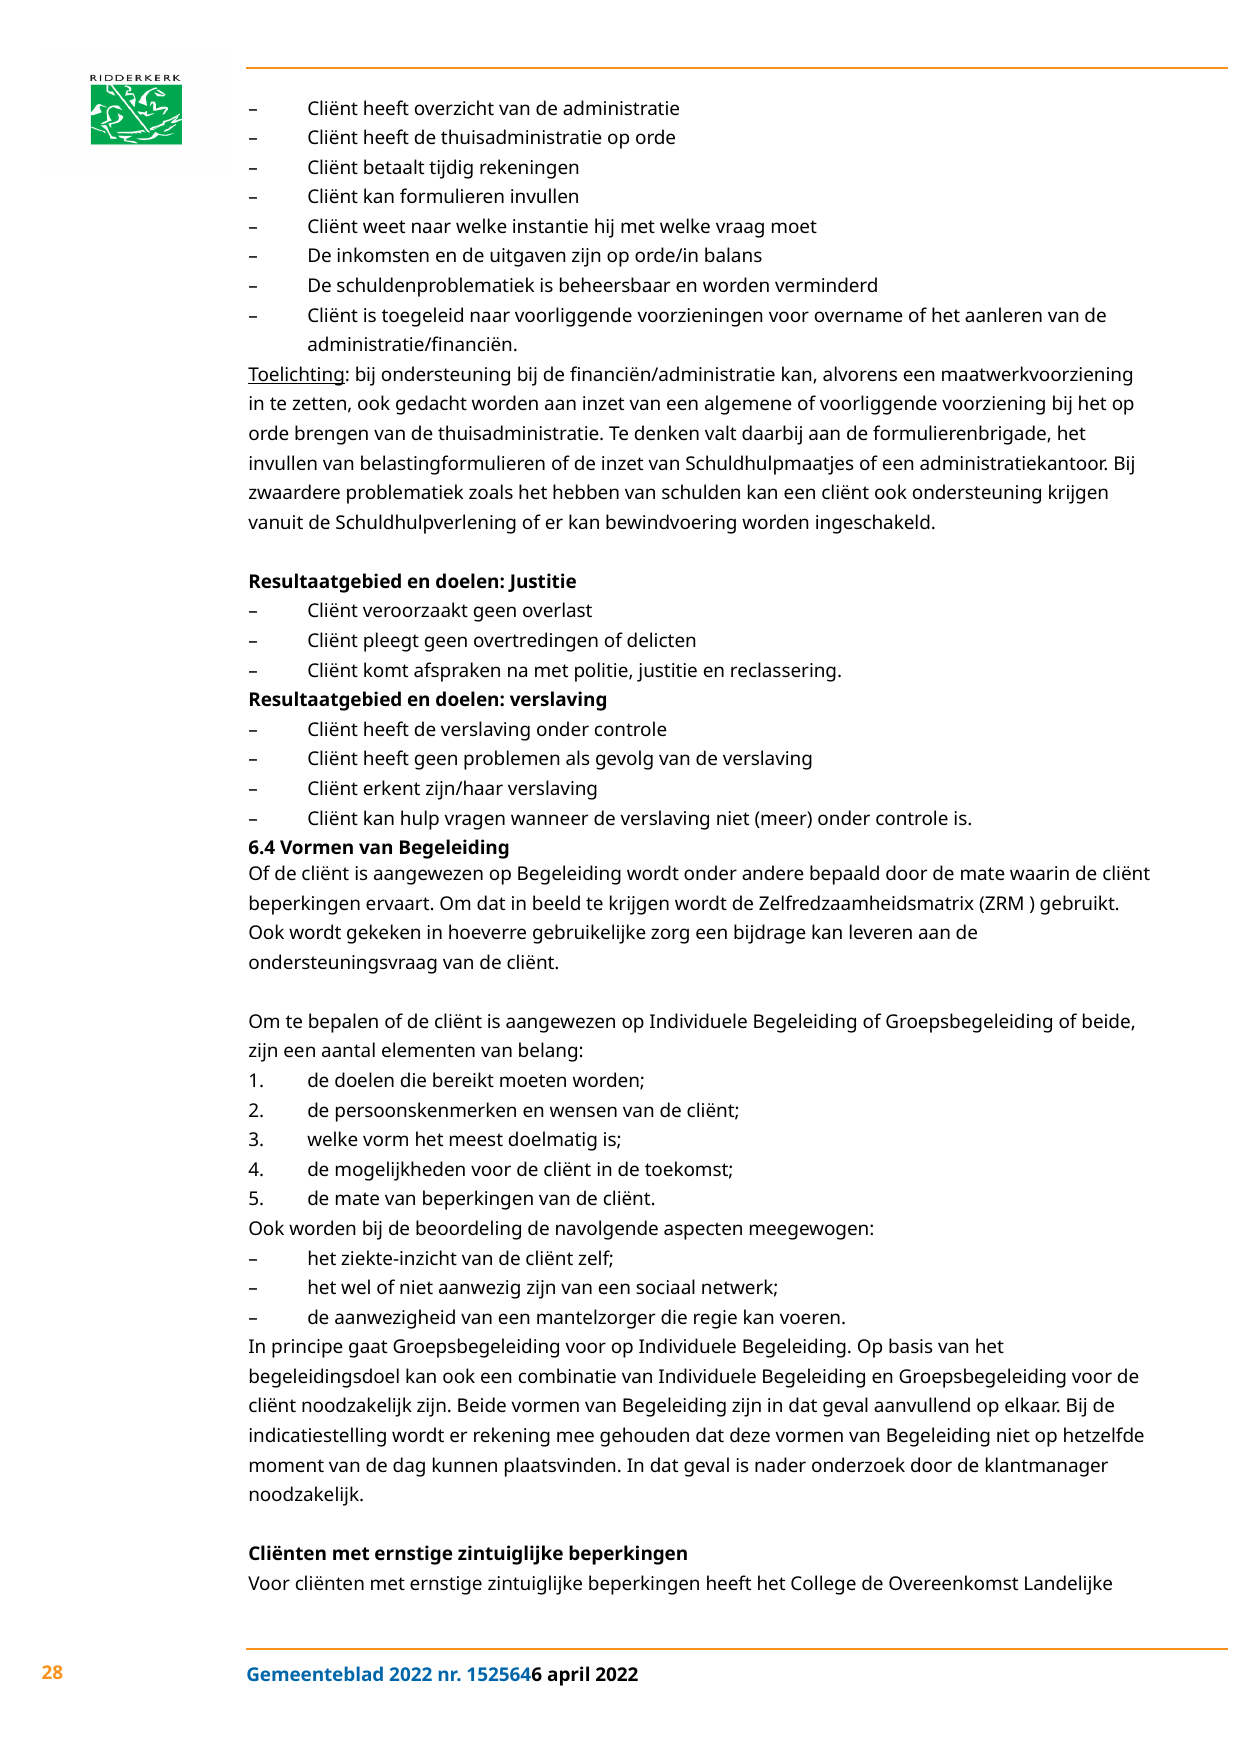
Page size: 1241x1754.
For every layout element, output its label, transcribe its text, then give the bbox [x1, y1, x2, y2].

picture [41, 47, 231, 172]
list Cliënt betaalt tijdig rekeningen [248, 154, 1152, 180]
list de mate van beperkingen van de cliënt. [248, 1186, 1152, 1211]
text Resultaatgebied en doelen: verslaving [248, 686, 1152, 712]
list welke vorm het meest doelmatig is; [248, 1126, 1152, 1152]
list Cliënt weet naar welke instantie hij met welke vraag moet [248, 213, 1152, 239]
list Cliënt heeft de verslaving onder controle [248, 716, 1152, 742]
list de mogelijkheden voor de cliënt in de toekomst; [248, 1156, 1152, 1182]
list Cliënt heeft de thuisadministratie op orde [248, 124, 1152, 150]
list de persoonskenmerken en wensen van de cliënt; [248, 1097, 1152, 1122]
text Resultaatgebied en doelen: Justitie [248, 568, 1152, 594]
text Cliënten met ernstige zintuiglijke beperkingen [248, 1541, 1152, 1566]
list Cliënt kan formulieren invullen [248, 183, 1152, 209]
list Cliënt pleegt geen overtredingen of delicten [248, 627, 1152, 653]
list Cliënt komt afspraken na met politie, justitie en reclassering. [248, 657, 1152, 683]
text In principe gaat Groepsbegeleiding voor op Individuele Begeleiding. Op basis van het begeleidingsdoel kan ook een combinatie van Individuele Begeleiding en Groepsbegeleiding voor de cliënt noodzakelijk zijn. Beide vormen van Begeleiding zijn in dat geval aanvullend op elkaar. Bij de indicatiestelling wordt er rekening mee gehouden dat deze vormen van Begeleiding niet op hetzelfde moment van de dag kunnen plaatsvinden. In dat geval is nader onderzoek door de klantmanager noodzakelijk. [248, 1333, 1152, 1507]
text Toelichting: bij ondersteuning bij de financiën/administratie kan, alvorens een maatwerkvoorziening in te zetten, ook gedacht worden aan inzet van een algemene of voorliggende voorziening bij het op orde brengen van de thuisadministratie. Te denken valt daarbij aan de formulierenbrigade, het invullen van belastingformulieren of de inzet van Schuldhulpmaatjes of een administratiekantoor. Bij zwaardere problematiek zoals het hebben van schulden kan een cliënt ook ondersteuning krijgen vanuit de Schuldhulpverlening of er kan bewindvoering worden ingeschakeld. [248, 361, 1152, 535]
text Om te bepalen of de cliënt is aangewezen op Individuele Begeleiding of Groepsbegeleiding of beide, zijn een aantal elementen van belang: [248, 1008, 1152, 1063]
list de doelen die bereikt moeten worden; [248, 1067, 1152, 1093]
list Cliënt erkent zijn/haar verslaving [248, 775, 1152, 801]
text Voor cliënten met ernstige zintuiglijke beperkingen heeft het College de Overeenkomst Landelijke [248, 1570, 1152, 1596]
text 6.4 Vormen van Begeleiding [248, 834, 1152, 860]
list Cliënt is toegeleid naar voorliggende voorzieningen voor overname of het aanleren van de administratie/financiën. [248, 302, 1152, 357]
text Of de cliënt is aangewezen op Begeleiding wordt onder andere bepaald door de mate waarin de cliënt beperkingen ervaart. Om dat in beeld te krijgen wordt de Zelfredzaamheidsmatrix (ZRM ) gebruikt. Ook wordt gekeken in hoeverre gebruikelijke zorg een bijdrage kan leveren aan de ondersteuningsvraag van de cliënt. [248, 860, 1152, 974]
text Ook worden bij de beoordeling de navolgende aspecten meegewogen: [248, 1215, 1152, 1241]
list De inkomsten en de uitgaven zijn op orde/in balans [248, 243, 1152, 268]
list Cliënt veroorzaakt geen overlast [248, 598, 1152, 623]
list Cliënt kan hulp vragen wanneer de verslaving niet (meer) onder controle is. [248, 805, 1152, 831]
list Cliënt heeft overzicht van de administratie [248, 95, 1152, 121]
list De schuldenproblematiek is beheersbaar en worden verminderd [248, 272, 1152, 298]
list het wel of niet aanwezig zijn van een sociaal netwerk; [248, 1274, 1152, 1300]
list de aanwezigheid van een mantelzorger die regie kan voeren. [248, 1304, 1152, 1329]
list het ziekte-inzicht van de cliënt zelf; [248, 1245, 1152, 1270]
list Cliënt heeft geen problemen als gevolg van de verslaving [248, 746, 1152, 771]
